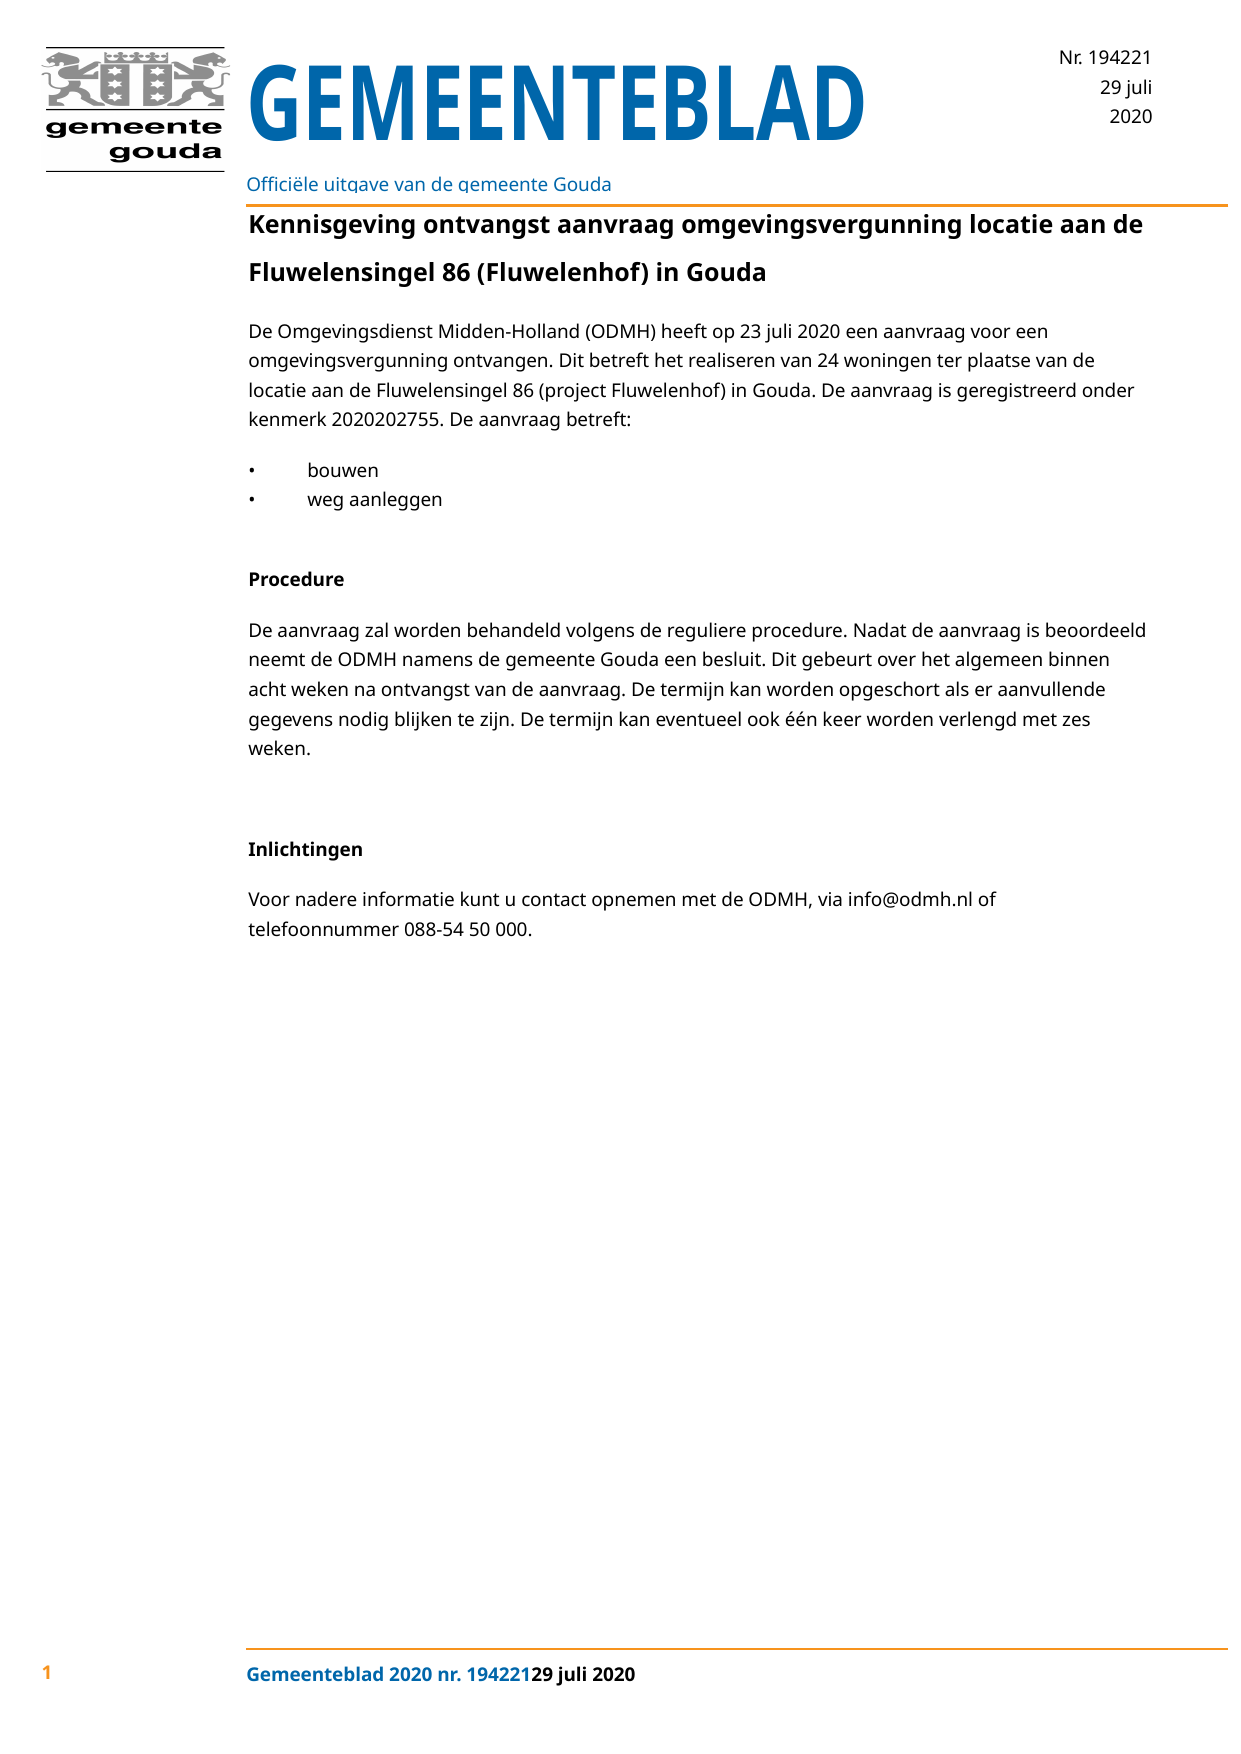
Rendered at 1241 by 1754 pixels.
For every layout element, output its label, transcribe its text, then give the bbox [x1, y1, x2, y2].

text De Omgevingsdienst Midden-Holland (ODMH) heeft op 23 juli 2020 een aanvraag voor een omgevingsvergunning ontvangen. Dit betreft het realiseren van 24 woningen ter plaatse van de locatie aan de Fluwelensingel 86 (project Fluwelenhof) in Gouda. De aanvraag is geregistreerd onder kenmerk 2020202755. De aanvraag betreft: [248, 318, 1152, 432]
text Procedure [248, 567, 1152, 592]
text Inlichtingen [248, 836, 1152, 862]
picture [41, 47, 231, 172]
text Voor nadere informatie kunt u contact opnemen met de ODMH, via info@odmh.nl of telefoonnummer 088-54 50 000. [248, 887, 1152, 942]
text Kennisgeving ontvangst aanvraag omgevingsvergunning locatie aan de Fluwelensingel 86 (Fluwelenhof) in Gouda [248, 207, 1152, 288]
text De aanvraag zal worden behandeld volgens de reguliere procedure. Nadat de aanvraag is beoordeeld neemt de ODMH namens de gemeente Gouda een besluit. Dit gebeurt over het algemeen binnen acht weken na ontvangst van de aanvraag. De termijn kan worden opgeschort als er aanvullende gegevens nodig blijken te zijn. De termijn kan eventueel ook één keer worden verlengd met zes weken. [248, 617, 1152, 761]
list weg aanleggen [248, 487, 1152, 512]
list bouwen [248, 457, 1152, 483]
